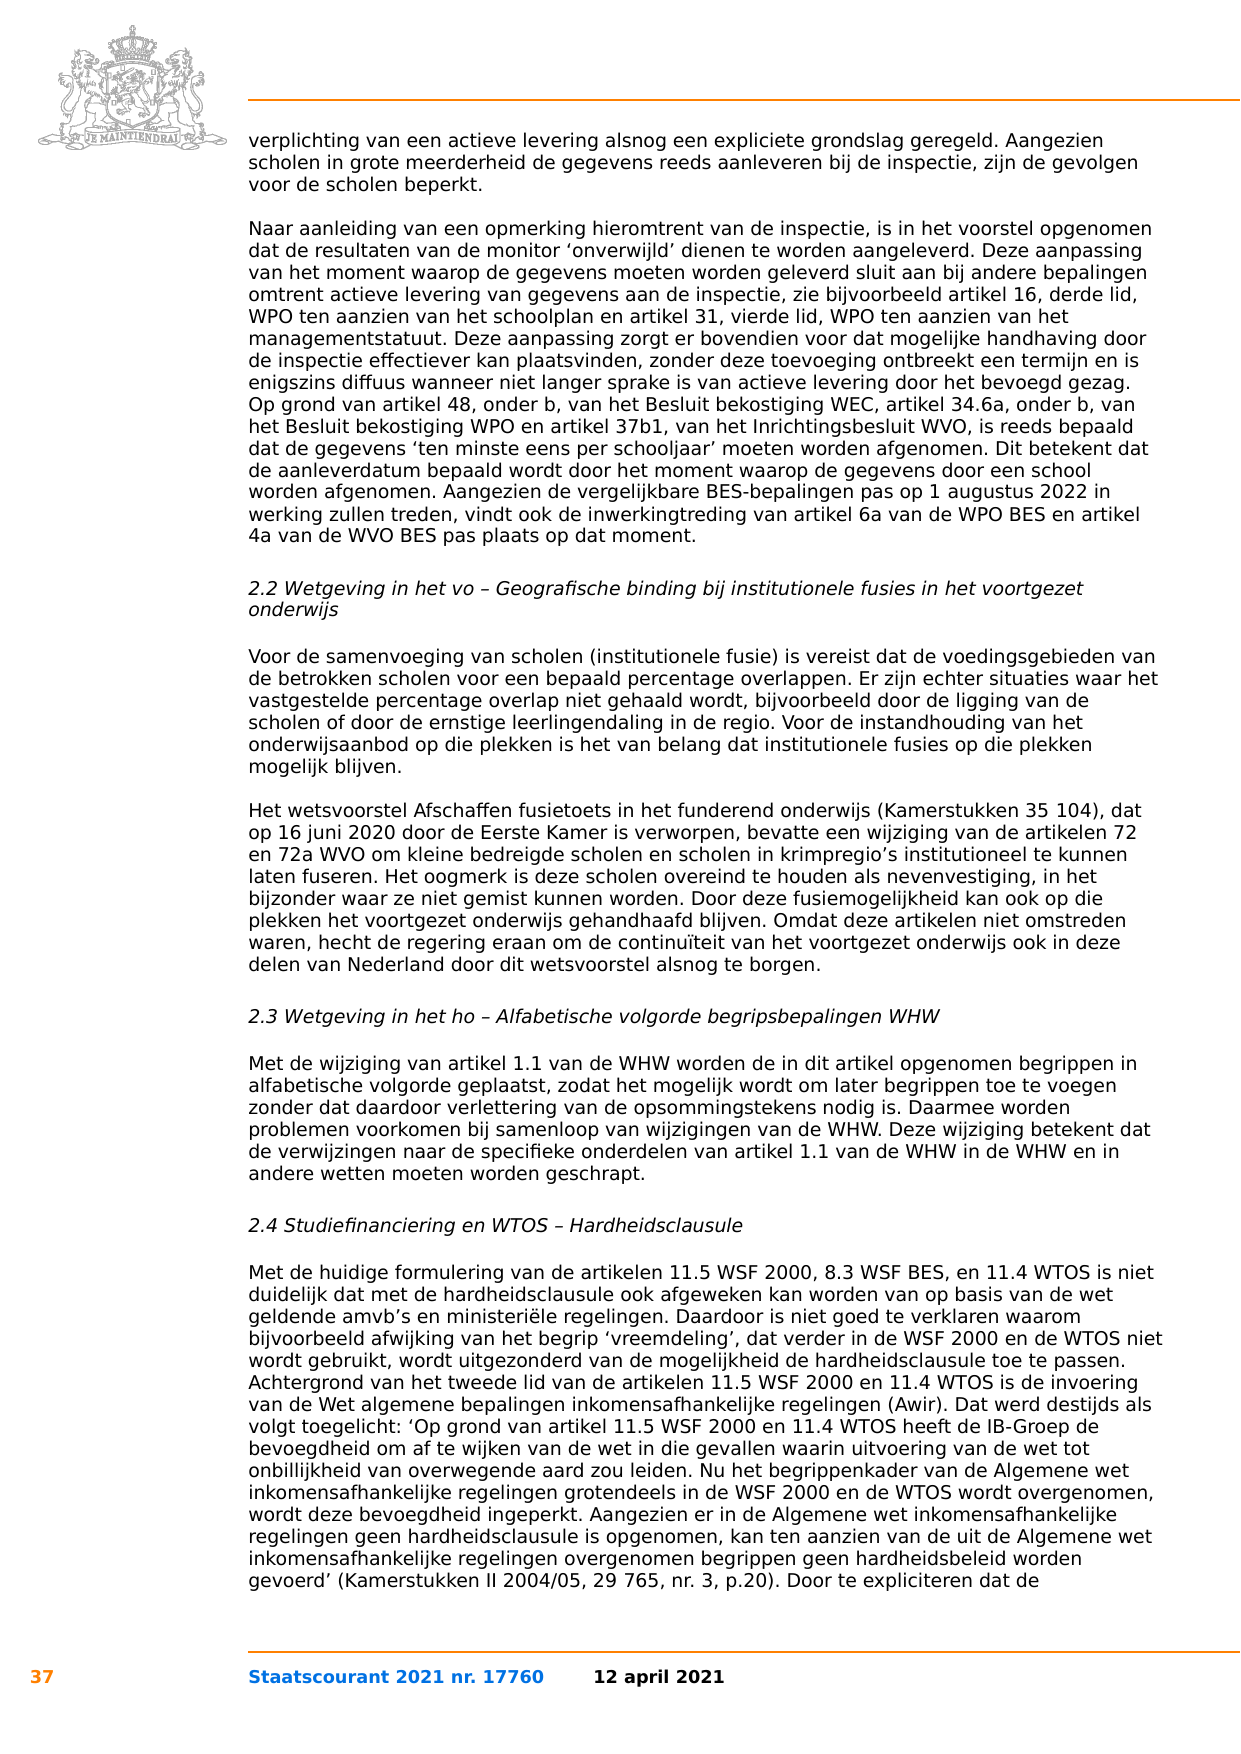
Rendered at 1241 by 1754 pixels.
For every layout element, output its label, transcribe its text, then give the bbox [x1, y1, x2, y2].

subtitle 2.3 Wetgeving in het ho – Alfabetische volgorde begripsbepalingen WHW [248, 1006, 1163, 1028]
subtitle 2.2 Wetgeving in het vo – Geografische binding bij institutionele fusies in het voortgezet onderwijs [248, 577, 1163, 621]
text Met de wijziging van artikel 1.1 van de WHW worden de in dit artikel opgenomen begrippen in alfabetische volgorde geplaatst, zodat het mogelijk wordt om later begrippen toe te voegen zonder dat daardoor verlettering van de opsommingstekens nodig is. Daarmee worden problemen voorkomen bij samenloop van wijzigingen van de WHW. Deze wijziging betekent dat de verwijzingen naar de specifieke onderdelen van artikel 1.1 van de WHW in de WHW en in andere wetten moeten worden geschrapt. [248, 1053, 1163, 1185]
text Naar aanleiding van een opmerking hieromtrent van de inspectie, is in het voorstel opgenomen dat de resultaten van de monitor ‘onverwijld’ dienen te worden aangeleverd. Deze aanpassing van het moment waarop de gegevens moeten worden geleverd sluit aan bij andere bepalingen omtrent actieve levering van gegevens aan de inspectie, zie bijvoorbeeld artikel 16, derde lid, WPO ten aanzien van het schoolplan en artikel 31, vierde lid, WPO ten aanzien van het managementstatuut. Deze aanpassing zorgt er bovendien voor dat mogelijke handhaving door de inspectie effectiever kan plaatsvinden, zonder deze toevoeging ontbreekt een termijn en is enigszins diffuus wanneer niet langer sprake is van actieve levering door het bevoegd gezag. Op grond van artikel 48, onder b, van het Besluit bekostiging WEC, artikel 34.6a, onder b, van het Besluit bekostiging WPO en artikel 37b1, van het Inrichtingsbesluit WVO, is reeds bepaald dat de gegevens ‘ten minste eens per schooljaar’ moeten worden afgenomen. Dit betekent dat de aanleverdatum bepaald wordt door het moment waarop de gegevens door een school worden afgenomen. Aangezien de vergelijkbare BES-bepalingen pas op 1 augustus 2022 in werking zullen treden, vindt ook de inwerkingtreding van artikel 6a van de WPO BES en artikel 4a van de WVO BES pas plaats op dat moment. [248, 218, 1163, 547]
text Voor de samenvoeging van scholen (institutionele fusie) is vereist dat de voedingsgebieden van de betrokken scholen voor een bepaald percentage overlappen. Er zijn echter situaties waar het vastgestelde percentage overlap niet gehaald wordt, bijvoorbeeld door de ligging van de scholen of door de ernstige leerlingendaling in de regio. Voor de instandhouding van het onderwijsaanbod op die plekken is het van belang dat institutionele fusies op die plekken mogelijk blijven. [248, 646, 1163, 778]
text verplichting van een actieve levering alsnog een expliciete grondslag geregeld. Aangezien scholen in grote meerderheid de gegevens reeds aanleveren bij de inspectie, zijn de gevolgen voor de scholen beperkt. [248, 130, 1163, 196]
subtitle 2.4 Studiefinanciering en WTOS – Hardheidsclausule [248, 1215, 1163, 1237]
text Met de huidige formulering van de artikelen 11.5 WSF 2000, 8.3 WSF BES, en 11.4 WTOS is niet duidelijk dat met de hardheidsclausule ook afgeweken kan worden van op basis van de wet geldende amvb’s en ministeriële regelingen. Daardoor is niet goed te verklaren waarom bijvoorbeeld afwijking van het begrip ‘vreemdeling’, dat verder in de WSF 2000 en de WTOS niet wordt gebruikt, wordt uitgezonderd van de mogelijkheid de hardheidsclausule toe te passen. Achtergrond van het tweede lid van de artikelen 11.5 WSF 2000 en 11.4 WTOS is de invoering van de Wet algemene bepalingen inkomensafhankelijke regelingen (Awir). Dat werd destijds als volgt toegelicht: ‘Op grond van artikel 11.5 WSF 2000 en 11.4 WTOS heeft de IB-Groep de bevoegdheid om af te wijken van de wet in die gevallen waarin uitvoering van de wet tot onbillijkheid van overwegende aard zou leiden. Nu het begrippenkader van de Algemene wet inkomensafhankelijke regelingen grotendeels in de WSF 2000 en de WTOS wordt overgenomen, wordt deze bevoegdheid ingeperkt. Aangezien er in de Algemene wet inkomensafhankelijke regelingen geen hardheidsclausule is opgenomen, kan ten aanzien van de uit de Algemene wet inkomensafhankelijke regelingen overgenomen begrippen geen hardheidsbeleid worden gevoerd’ (Kamerstukken II 2004/05, 29 765, nr. 3, p.20). Door te expliciteren dat de [248, 1262, 1163, 1591]
picture [38, 25, 227, 150]
text Het wetsvoorstel Afschaffen fusietoets in het funderend onderwijs (Kamerstukken 35 104), dat op 16 juni 2020 door de Eerste Kamer is verworpen, bevatte een wijziging van de artikelen 72 en 72a WVO om kleine bedreigde scholen en scholen in krimpregio’s institutioneel te kunnen laten fuseren. Het oogmerk is deze scholen overeind te houden als nevenvestiging, in het bijzonder waar ze niet gemist kunnen worden. Door deze fusiemogelijkheid kan ook op die plekken het voortgezet onderwijs gehandhaafd blijven. Omdat deze artikelen niet omstreden waren, hecht de regering eraan om de continuïteit van het voortgezet onderwijs ook in deze delen van Nederland door dit wetsvoorstel alsnog te borgen. [248, 800, 1163, 976]
